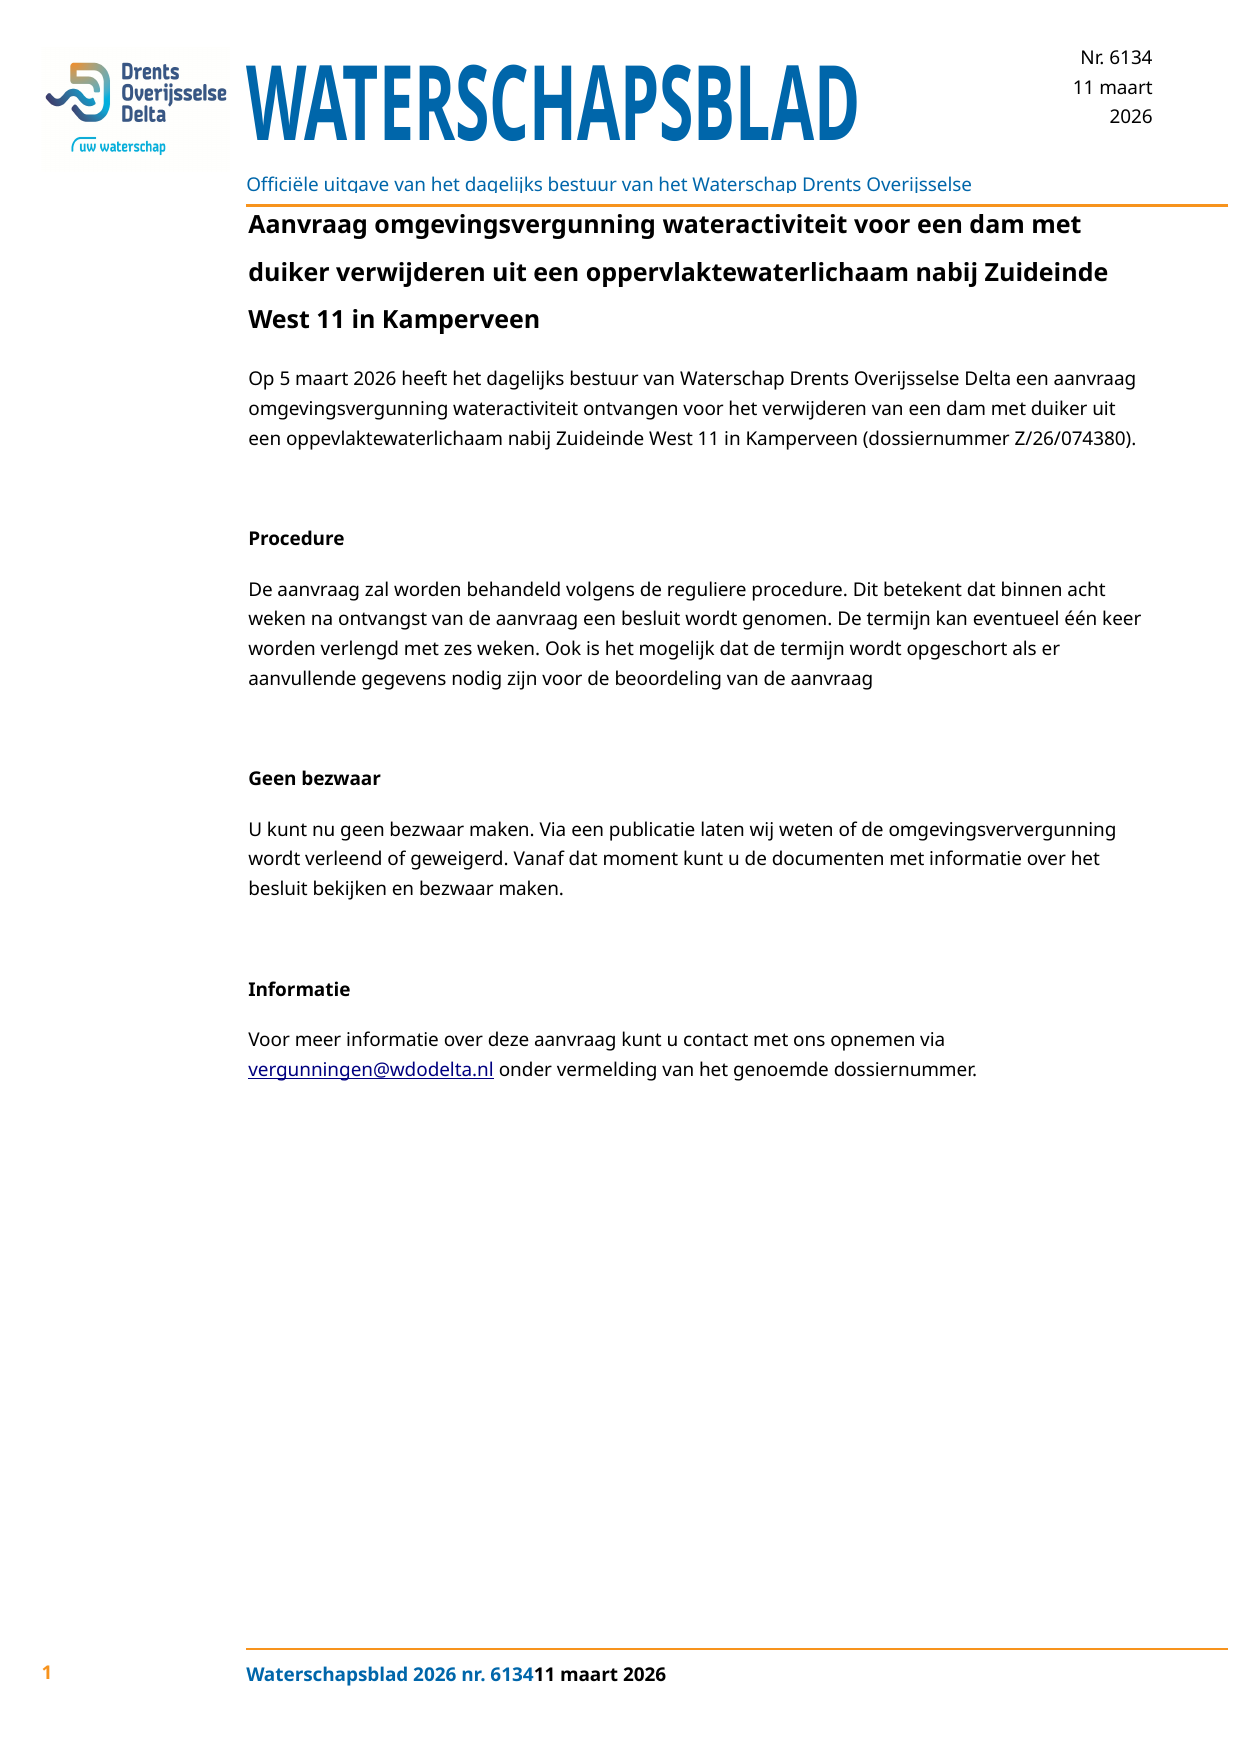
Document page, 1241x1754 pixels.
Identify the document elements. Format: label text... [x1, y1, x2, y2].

text Informatie [248, 976, 1152, 1002]
text U kunt nu geen bezwaar maken. Via een publicatie laten wij weten of de omgevingsververgunning wordt verleend of geweigerd. Vanaf dat moment kunt u de documenten met informatie over het besluit bekijken en bezwaar maken. [248, 816, 1152, 901]
text Op 5 maart 2026 heeft het dagelijks bestuur van Waterschap Drents Overijsselse Delta een aanvraag omgevingsvergunning wateractiviteit ontvangen voor het verwijderen van een dam met duiker uit een oppevlaktewaterlichaam nabij Zuideinde West 11 in Kamperveen (dossiernummer Z/26/074380). [248, 366, 1152, 450]
text Aanvraag omgevingsvergunning wateractiviteit voor een dam met duiker verwijderen uit een oppervlaktewaterlichaam nabij Zuideinde West 11 in Kamperveen [248, 207, 1152, 336]
text Geen bezwaar [248, 766, 1152, 791]
text Procedure [248, 526, 1152, 551]
picture [41, 47, 231, 172]
text De aanvraag zal worden behandeld volgens de reguliere procedure. Dit betekent dat binnen acht weken na ontvangst van de aanvraag een besluit wordt genomen. De termijn kan eventueel één keer worden verlengd met zes weken. Ook is het mogelijk dat de termijn wordt opgeschort als er aanvullende gegevens nodig zijn voor de beoordeling van de aanvraag [248, 576, 1152, 690]
text Voor meer informatie over deze aanvraag kunt u contact met ons opnemen via vergunningen@wdodelta.nl onder vermelding van het genoemde dossiernummer. [248, 1026, 1152, 1082]
